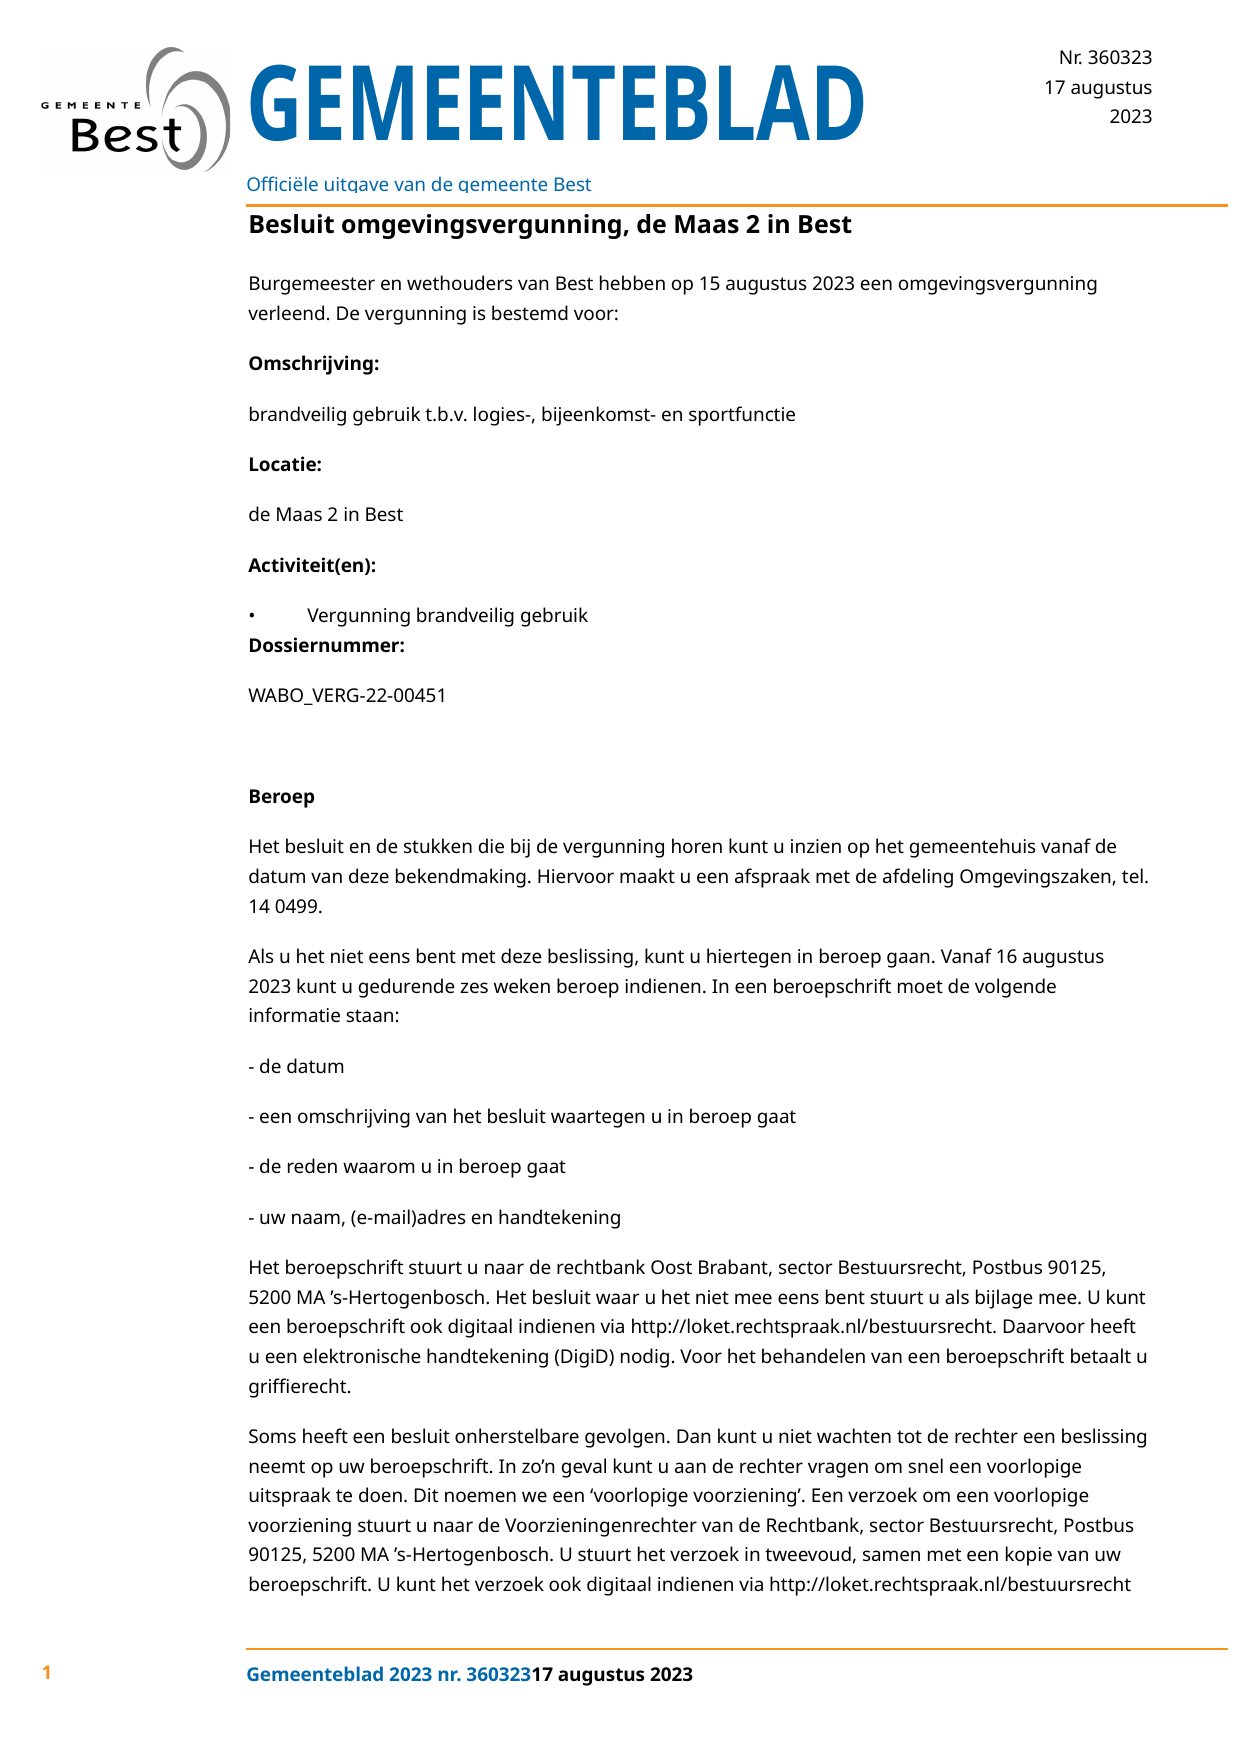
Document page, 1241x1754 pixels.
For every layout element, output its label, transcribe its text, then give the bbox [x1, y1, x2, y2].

text de Maas 2 in Best [248, 502, 1152, 527]
text - uw naam, (e-mail)adres en handtekening [248, 1204, 1152, 1230]
text - de reden waarom u in beroep gaat [248, 1154, 1152, 1179]
text Burgemeester en wethouders van Best hebben op 15 augustus 2023 een omgevingsvergunning verleend. De vergunning is bestemd voor: [248, 270, 1152, 326]
text Het besluit en de stukken die bij de vergunning horen kunt u inzien op het gemeentehuis vanaf de datum van deze bekendmaking. Hiervoor maakt u een afspraak met de afdeling Omgevingszaken, tel. 14 0499. [248, 834, 1152, 918]
text brandveilig gebruik t.b.v. logies-, bijeenkomst- en sportfunctie [248, 401, 1152, 426]
list Vergunning brandveilig gebruik [248, 602, 1152, 628]
picture [41, 47, 231, 172]
text Activiteit(en): [248, 552, 1152, 578]
text Locatie: [248, 451, 1152, 477]
text - een omschrijving van het besluit waartegen u in beroep gaat [248, 1103, 1152, 1129]
text Als u het niet eens bent met deze beslissing, kunt u hiertegen in beroep gaan. Vanaf 16 augustus 2023 kunt u gedurende zes weken beroep indienen. In een beroepschrift moet de volgende informatie staan: [248, 943, 1152, 1028]
text Beroep [248, 783, 1152, 809]
text - de datum [248, 1053, 1152, 1078]
text Soms heeft een besluit onherstelbare gevolgen. Dan kunt u niet wachten tot de rechter een beslissing neemt op uw beroepschrift. In zo’n geval kunt u aan de rechter vragen om snel een voorlopige uitspraak te doen. Dit noemen we een ‘voorlopige voorziening’. Een verzoek om een voorlopige voorziening stuurt u naar de Voorzieningenrechter van de Rechtbank, sector Bestuursrecht, Postbus 90125, 5200 MA ’s-Hertogenbosch. U stuurt het verzoek in tweevoud, samen met een kopie van uw beroepschrift. U kunt het verzoek ook digitaal indienen via http://loket.rechtspraak.nl/bestuursrecht [248, 1423, 1152, 1597]
text WABO_VERG-22-00451 [248, 682, 1152, 708]
text Besluit omgevingsvergunning, de Maas 2 in Best [248, 207, 1152, 241]
text Dossiernummer: [248, 632, 1152, 658]
text Het beroepschrift stuurt u naar de rechtbank Oost Brabant, sector Bestuursrecht, Postbus 90125, 5200 MA ’s-Hertogenbosch. Het besluit waar u het niet mee eens bent stuurt u als bijlage mee. U kunt een beroepschrift ook digitaal indienen via http://loket.rechtspraak.nl/bestuursrecht. Daarvoor heeft u een elektronische handtekening (DigiD) nodig. Voor het behandelen van een beroepschrift betaalt u griffierecht. [248, 1254, 1152, 1398]
text Omschrijving: [248, 350, 1152, 376]
